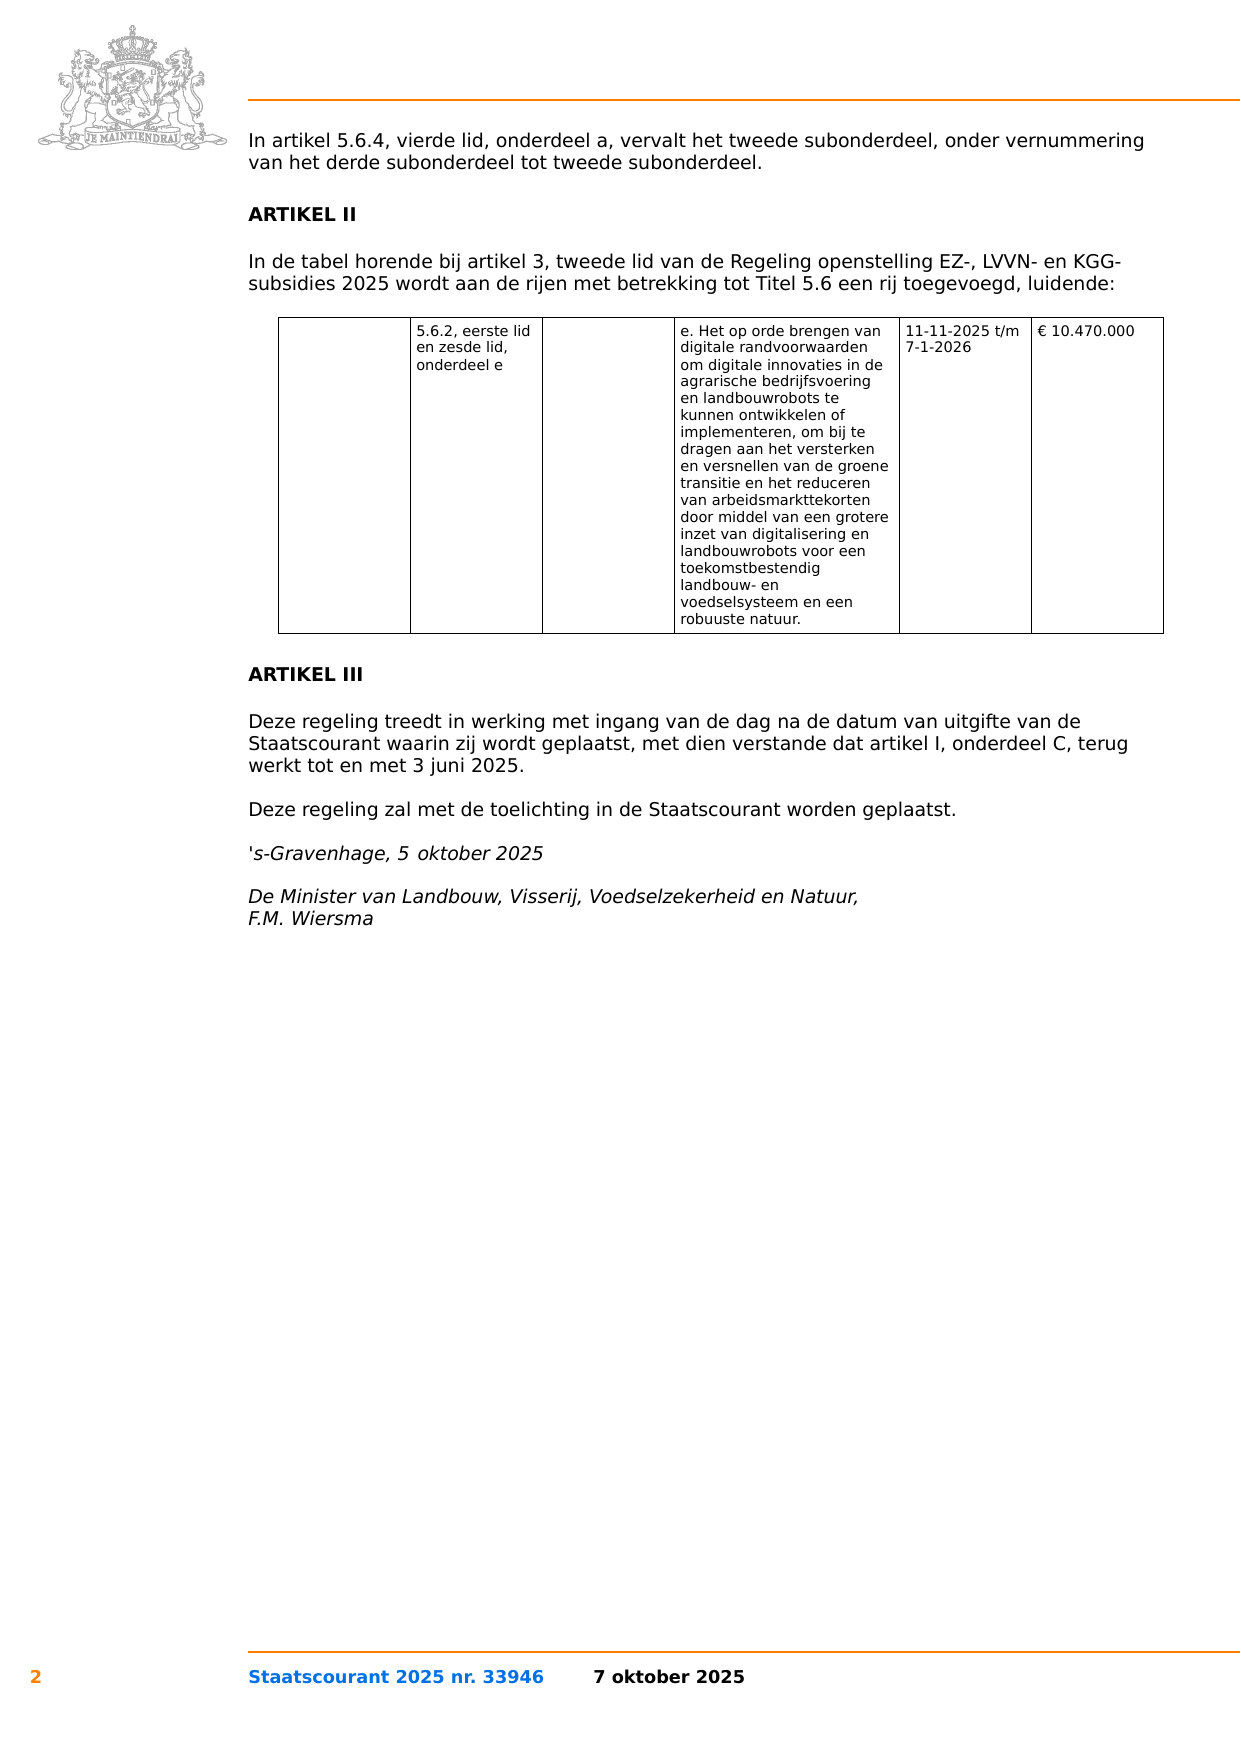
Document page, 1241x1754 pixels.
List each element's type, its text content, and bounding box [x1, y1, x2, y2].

text 's-Gravenhage, 5 oktober 2025 [248, 842, 1163, 864]
subtitle ARTIKEL II [248, 204, 1163, 226]
text In de tabel horende bij artikel 3, tweede lid van de Regeling openstelling EZ-, LVVN- en KGG-subsidies 2025 wordt aan de rijen met betrekking tot Titel 5.6 een rij toegevoegd, luidende: [248, 251, 1163, 295]
text De Minister van Landbouw, Visserij, Voedselzekerheid en Natuur, F.M. Wiersma [248, 886, 1163, 930]
text Deze regeling treedt in werking met ingang van de dag na de datum van uitgifte van de Staatscourant waarin zij wordt geplaatst, met dien verstande dat artikel I, onderdeel C, terug werkt tot en met 3 juni 2025. [248, 711, 1163, 777]
subtitle ARTIKEL III [248, 664, 1163, 686]
text Deze regeling zal met de toelichting in de Staatscourant worden geplaatst. [248, 798, 1163, 821]
table_header [279, 318, 410, 633]
table_header e. Het op orde brengen van digitale randvoorwaarden om digitale innovaties in de agrarische bedrijfsvoering en landbouwrobots te kunnen ontwikkelen of implementeren, om bij te dragen aan het versterken en versnellen van de groene transitie en het reduceren van arbeidsmarkttekorten door middel van een grotere inzet van digitalisering en landbouwrobots voor een toekomstbestendig landbouw- en voedselsysteem en een robuuste natuur. [675, 318, 899, 633]
table_header [543, 318, 674, 633]
picture [38, 25, 227, 150]
text In artikel 5.6.4, vierde lid, onderdeel a, vervalt het tweede subonderdeel, onder vernummering van het derde subonderdeel tot tweede subonderdeel. [248, 130, 1163, 174]
table_header € 10.470.000 [1032, 318, 1163, 633]
table_header 5.6.2, eerste lid en zesde lid, onderdeel e [411, 318, 542, 633]
table_header 11-11-2025 t/m 7-1-2026 [900, 318, 1031, 633]
